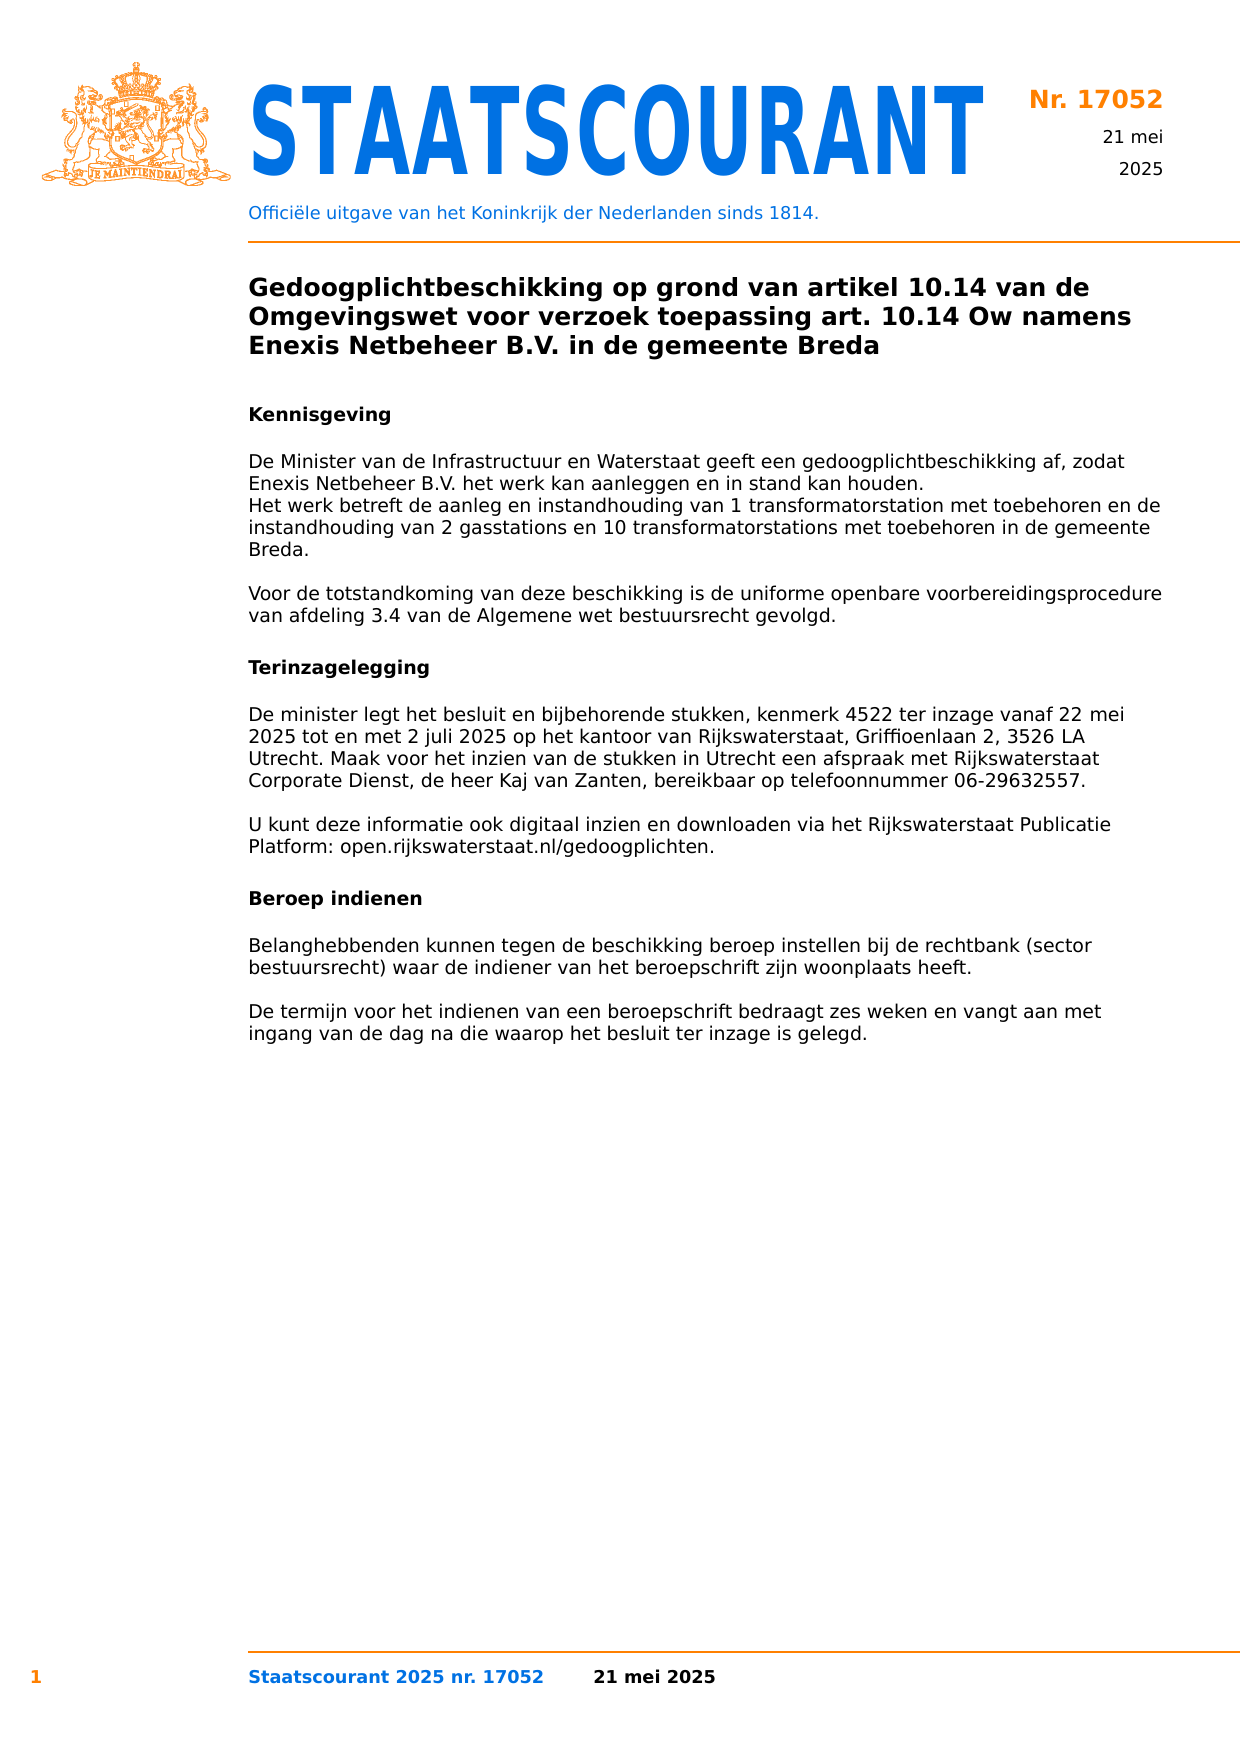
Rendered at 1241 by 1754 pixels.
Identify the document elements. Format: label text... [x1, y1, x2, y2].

table_header [25, 62, 248, 241]
text Belanghebbenden kunnen tegen de beschikking beroep instellen bij de rechtbank (sector bestuursrecht) waar de indiener van het beroepschrift zijn woonplaats heeft. [248, 935, 1163, 979]
text Het werk betreft de aanleg en instandhouding van 1 transformatorstation met toebehoren en de instandhouding van 2 gasstations en 10 transformatorstations met toebehoren in de gemeente Breda. [248, 495, 1163, 561]
text De minister legt het besluit en bijbehorende stukken, kenmerk 4522 ter inzage vanaf 22 mei 2025 tot en met 2 juli 2025 op het kantoor van Rijkswaterstaat, Griffioenlaan 2, 3526 LA Utrecht. Maak voor het inzien van de stukken in Utrecht een afspraak met Rijkswaterstaat Corporate Dienst, de heer Kaj van Zanten, bereikbaar op telefoonnummer 06-29632557. [248, 704, 1163, 792]
table_header STAATSCOURANT [248, 62, 998, 203]
text U kunt deze informatie ook digitaal inzien en downloaden via het Rijkswaterstaat Publicatie Platform: open.rijkswaterstaat.nl/gedoogplichten. [248, 814, 1163, 858]
table_cell 2025 [998, 153, 1240, 203]
table_cell 21 mei [998, 121, 1240, 153]
table_cell Officiële uitgave van het Koninkrijk der Nederlanden sinds 1814. [248, 203, 1240, 241]
text De Minister van de Infrastructuur en Waterstaat geeft een gedoogplichtbeschikking af, zodat Enexis Netbeheer B.V. het werk kan aanleggen en in stand kan houden. [248, 451, 1163, 495]
text Voor de totstandkoming van deze beschikking is de uniforme openbare voorbereidingsprocedure van afdeling 3.4 van de Algemene wet bestuursrecht gevolgd. [248, 583, 1163, 627]
picture [41, 62, 231, 186]
subtitle Gedoogplichtbeschikking op grond van artikel 10.14 van de Omgevingswet voor verzoek toepassing art. 10.14 Ow namens Enexis Netbeheer B.V. in de gemeente Breda [248, 273, 1163, 361]
text De termijn voor het indienen van een beroepschrift bedraagt zes weken en vangt aan met ingang van de dag na die waarop het besluit ter inzage is gelegd. [248, 1001, 1163, 1044]
table_header Nr. 17052 [998, 62, 1240, 121]
subtitle Terinzagelegging [248, 657, 1163, 679]
subtitle Kennisgeving [248, 404, 1163, 426]
subtitle Beroep indienen [248, 888, 1163, 910]
